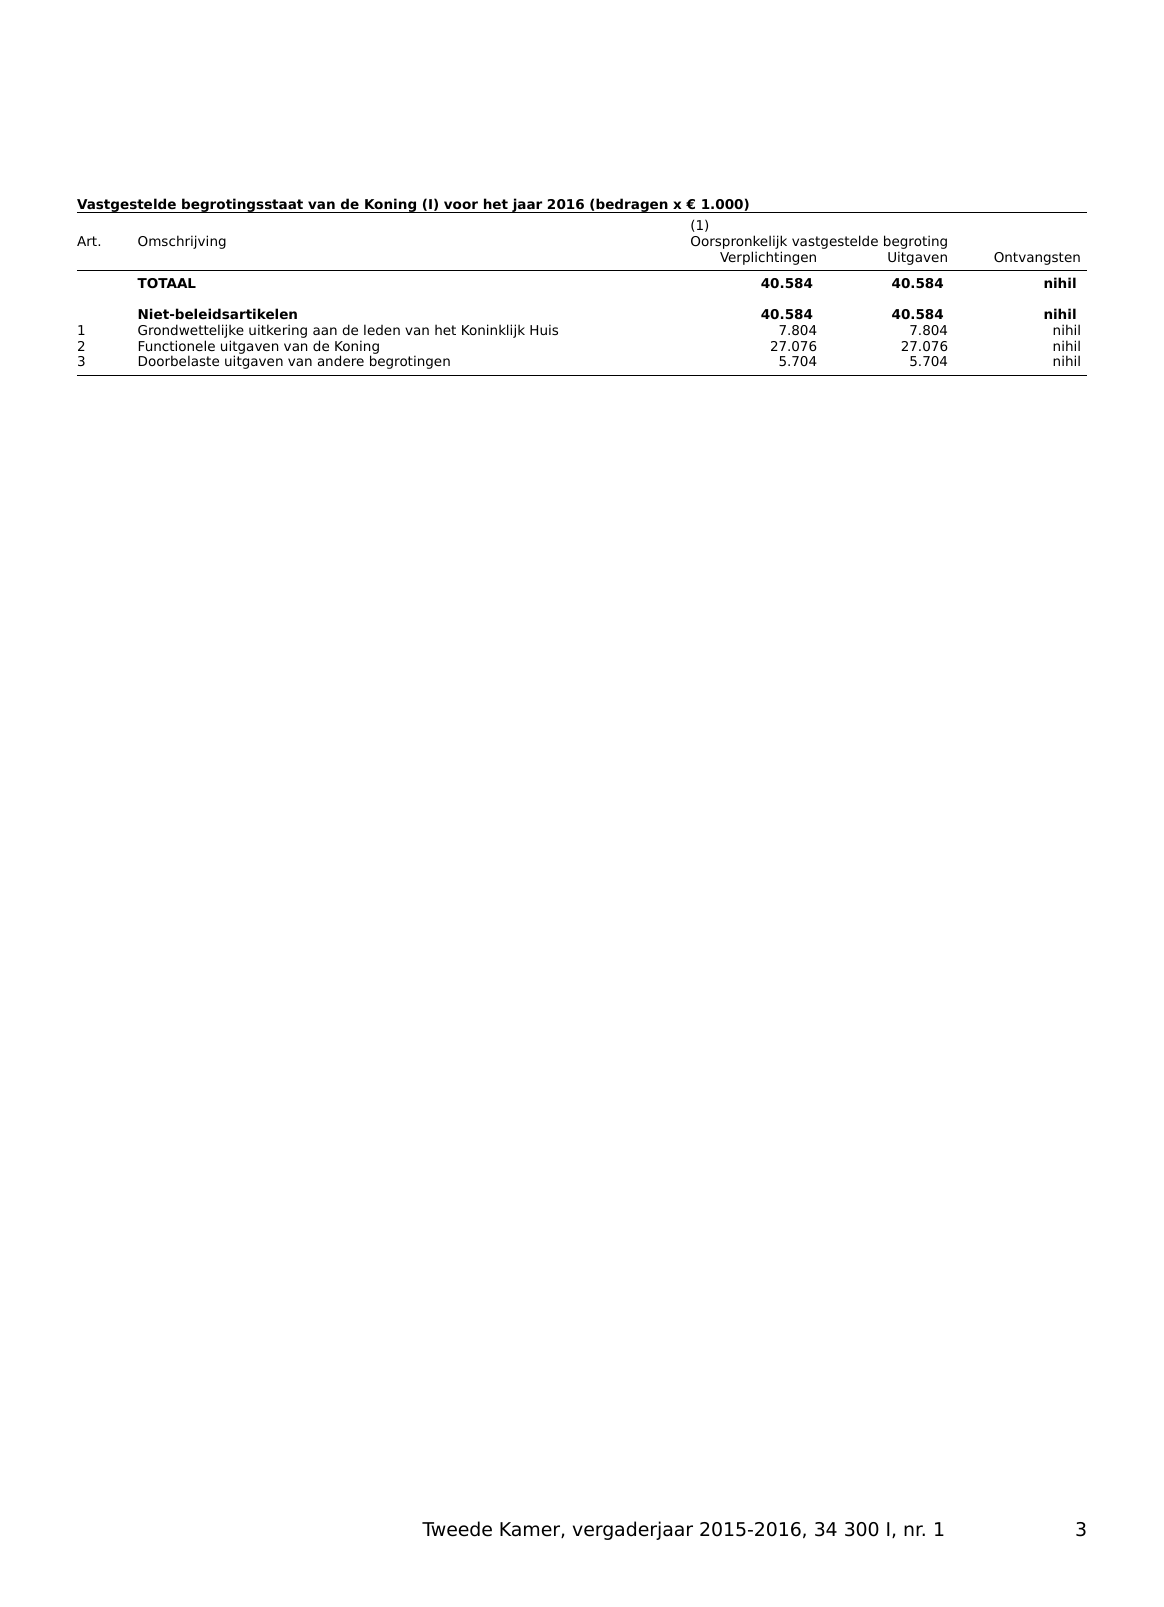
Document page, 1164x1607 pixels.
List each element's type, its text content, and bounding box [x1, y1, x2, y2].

table_cell [77, 213, 131, 234]
table_cell [131, 249, 684, 270]
table_cell Oorspronkelijk vastgestelde begroting [684, 234, 1087, 249]
table_cell 5.704 [823, 354, 954, 374]
table_cell [684, 291, 823, 307]
table_cell Ontvangsten [954, 249, 1087, 270]
table_cell 27.076 [823, 339, 954, 354]
table_header Vastgestelde begrotingsstaat van de Koning (I) voor het jaar 2016 (bedragen x € 1.000) [77, 196, 1087, 212]
table_cell Grondwettelijke uitkering aan de leden van het Koninklijk Huis [131, 323, 684, 338]
table_cell nihil [954, 354, 1087, 374]
table_cell nihil [954, 271, 1087, 291]
table_cell nihil [954, 339, 1087, 354]
table_cell Omschrijving [131, 234, 684, 249]
table_cell [954, 291, 1087, 307]
table_cell 3 [77, 354, 131, 374]
table_cell 40.584 [823, 271, 954, 291]
table_cell 2 [77, 339, 131, 354]
table_cell 27.076 [684, 339, 823, 354]
table_cell Verplichtingen [684, 249, 823, 270]
table_cell 5.704 [684, 354, 823, 374]
table_cell TOTAAL [131, 271, 684, 291]
table_cell [131, 213, 684, 234]
table_cell Niet-beleidsartikelen [131, 307, 684, 323]
table_cell nihil [954, 307, 1087, 323]
table_cell 7.804 [823, 323, 954, 338]
table_cell 40.584 [684, 271, 823, 291]
table_cell (1) [684, 213, 1087, 234]
table_cell 1 [77, 323, 131, 338]
table_cell [77, 291, 131, 307]
table_cell 7.804 [684, 323, 823, 338]
table_cell [77, 271, 131, 291]
table_cell Uitgaven [823, 249, 954, 270]
table_cell Doorbelaste uitgaven van andere begrotingen [131, 354, 684, 374]
table_cell 40.584 [684, 307, 823, 323]
table_cell [77, 307, 131, 323]
table_cell nihil [954, 323, 1087, 338]
table_cell 40.584 [823, 307, 954, 323]
table_cell [823, 291, 954, 307]
table_cell Functionele uitgaven van de Koning [131, 339, 684, 354]
table_cell [131, 291, 684, 307]
table_cell [77, 249, 131, 270]
table_cell Art. [77, 234, 131, 249]
